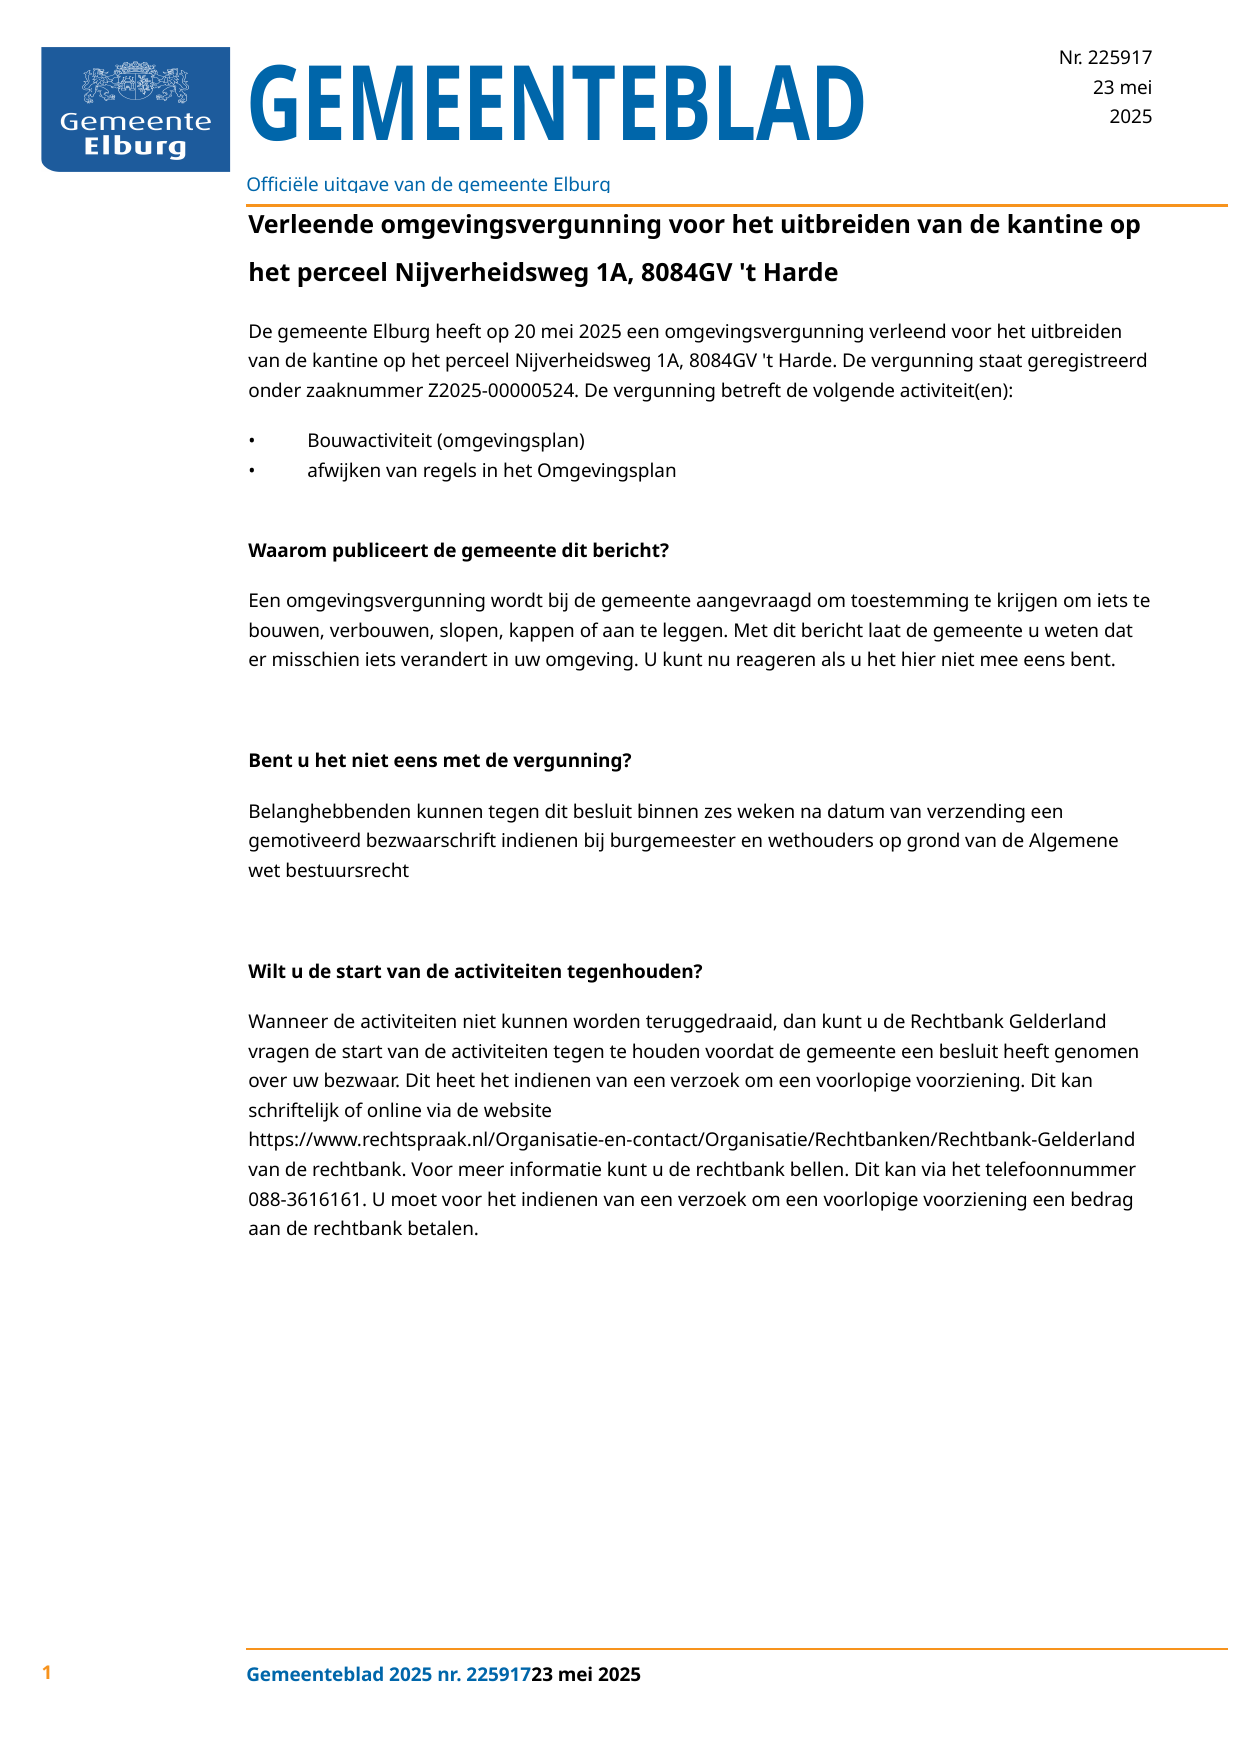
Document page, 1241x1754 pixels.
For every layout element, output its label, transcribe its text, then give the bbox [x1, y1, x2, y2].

list afwijken van regels in het Omgevingsplan [248, 457, 1152, 483]
text De gemeente Elburg heeft op 20 mei 2025 een omgevingsvergunning verleend voor het uitbreiden van de kantine op het perceel Nijverheidsweg 1A, 8084GV 't Harde. De vergunning staat geregistreerd onder zaaknummer Z2025-00000524. De vergunning betreft de volgende activiteit(en): [248, 318, 1152, 403]
text Belanghebbenden kunnen tegen dit besluit binnen zes weken na datum van verzending een gemotiveerd bezwaarschrift indienen bij burgemeester en wethouders op grond van de Algemene wet bestuursrecht [248, 798, 1152, 883]
text Waarom publiceert de gemeente dit bericht? [248, 537, 1152, 563]
list Bouwactiviteit (omgevingsplan) [248, 427, 1152, 453]
text Wanneer de activiteiten niet kunnen worden teruggedraaid, dan kunt u de Rechtbank Gelderland vragen de start van de activiteiten tegen te houden voordat de gemeente een besluit heeft genomen over uw bezwaar. Dit heet het indienen van een verzoek om een voorlopige voorziening. Dit kan schriftelijk of online via de website https://www.rechtspraak.nl/Organisatie-en-contact/Organisatie/Rechtbanken/Rechtbank-Gelderland van de rechtbank. Voor meer informatie kunt u de rechtbank bellen. Dit kan via het telefoonnummer 088-3616161. U moet voor het indienen van een verzoek om een voorlopige voorziening een bedrag aan de rechtbank betalen. [248, 1008, 1152, 1241]
text Wilt u de start van de activiteiten tegenhouden? [248, 958, 1152, 984]
picture [41, 47, 231, 172]
text Verleende omgevingsvergunning voor het uitbreiden van de kantine op het perceel Nijverheidsweg 1A, 8084GV 't Harde [248, 207, 1152, 288]
text Een omgevingsvergunning wordt bij de gemeente aangevraagd om toestemming te krijgen om iets te bouwen, verbouwen, slopen, kappen of aan te leggen. Met dit bericht laat de gemeente u weten dat er misschien iets verandert in uw omgeving. U kunt nu reageren als u het hier niet mee eens bent. [248, 587, 1152, 672]
text Bent u het niet eens met de vergunning? [248, 747, 1152, 773]
